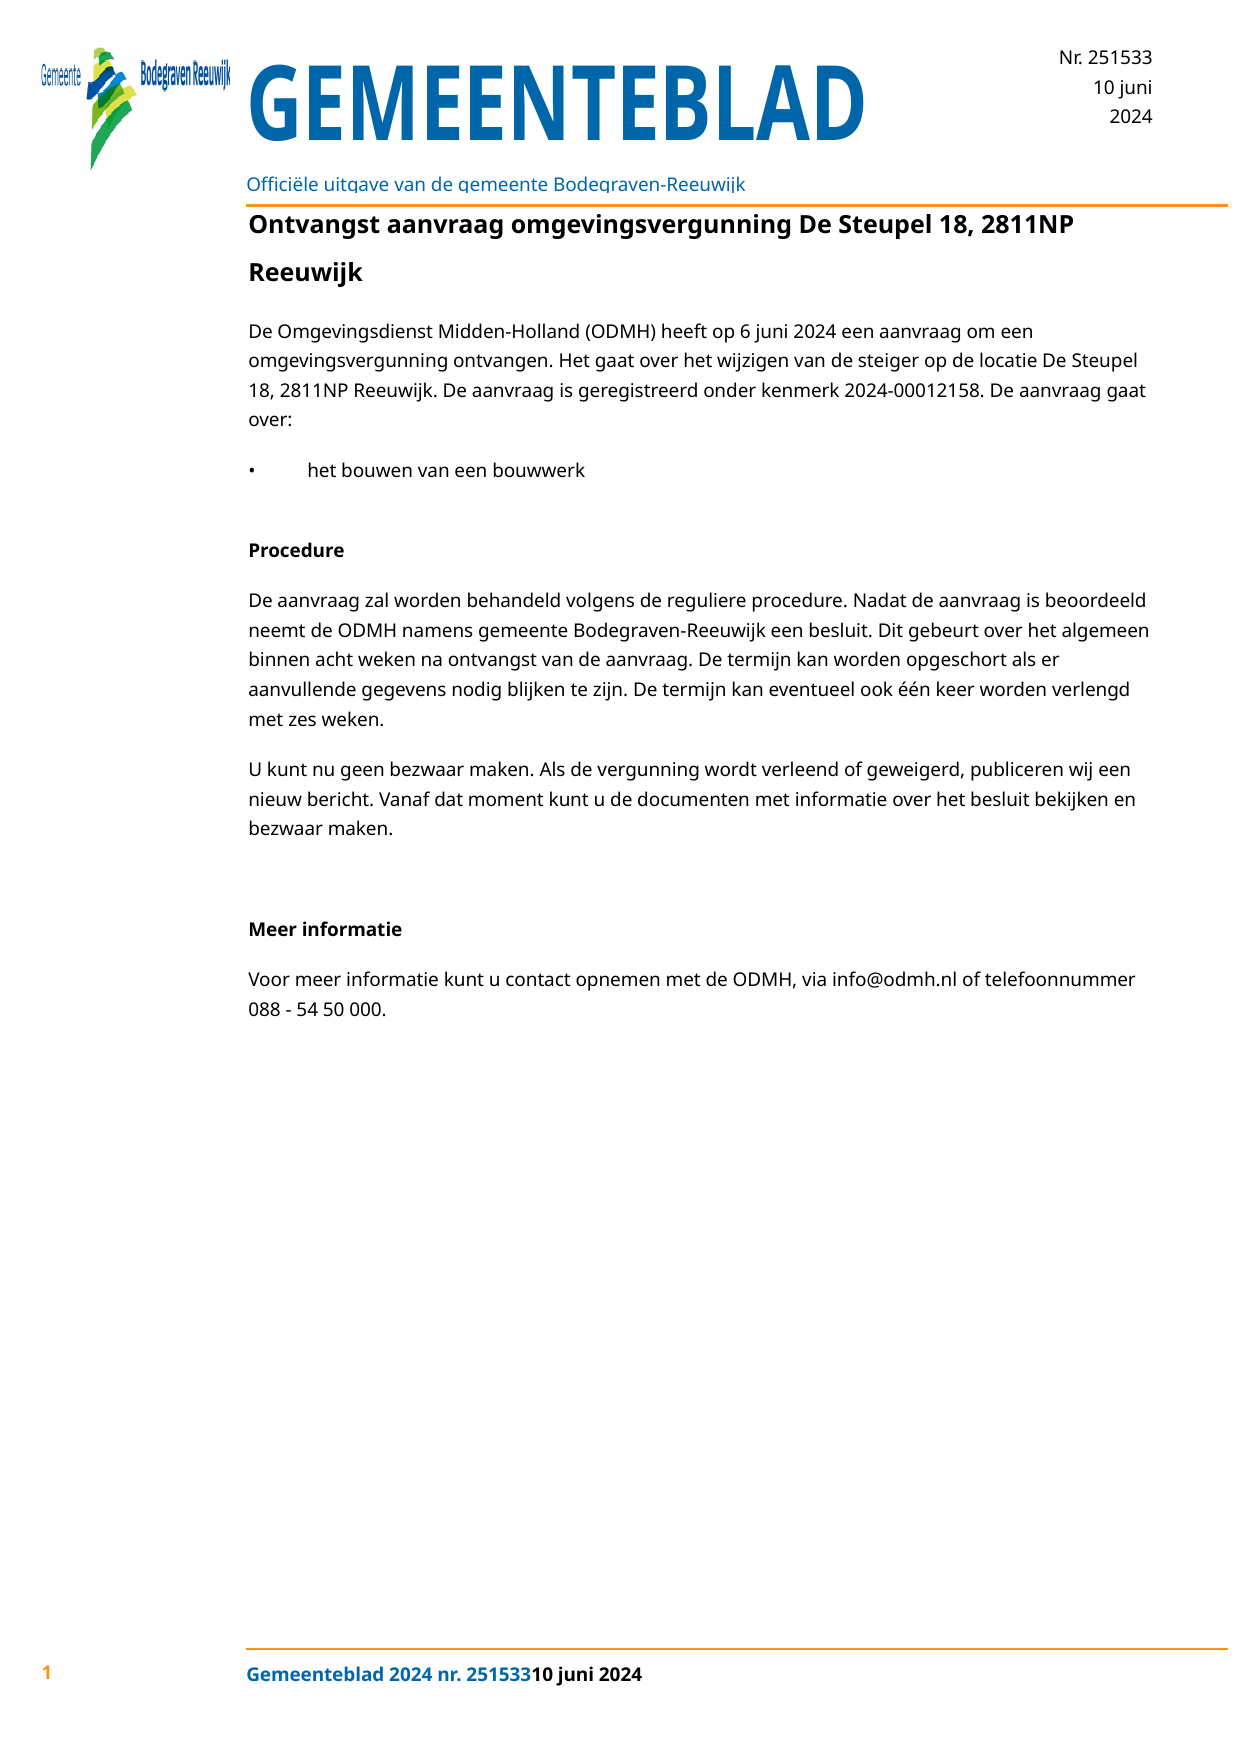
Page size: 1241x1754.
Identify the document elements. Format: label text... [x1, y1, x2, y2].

text Ontvangst aanvraag omgevingsvergunning De Steupel 18, 2811NP Reeuwijk [248, 207, 1152, 288]
text De aanvraag zal worden behandeld volgens de reguliere procedure. Nadat de aanvraag is beoordeeld neemt de ODMH namens gemeente Bodegraven-Reeuwijk een besluit. Dit gebeurt over het algemeen binnen acht weken na ontvangst van de aanvraag. De termijn kan worden opgeschort als er aanvullende gegevens nodig blijken te zijn. De termijn kan eventueel ook één keer worden verlengd met zes weken. [248, 587, 1152, 732]
text Voor meer informatie kunt u contact opnemen met de ODMH, via info@odmh.nl of telefoonnummer 088 - 54 50 000. [248, 967, 1152, 1022]
text De Omgevingsdienst Midden-Holland (ODMH) heeft op 6 juni 2024 een aanvraag om een omgevingsvergunning ontvangen. Het gaat over het wijzigen van de steiger op de locatie De Steupel 18, 2811NP Reeuwijk. De aanvraag is geregistreerd onder kenmerk 2024-00012158. De aanvraag gaat over: [248, 318, 1152, 432]
text Procedure [248, 537, 1152, 563]
list het bouwen van een bouwwerk [248, 457, 1152, 483]
text U kunt nu geen bezwaar maken. Als de vergunning wordt verleend of geweigerd, publiceren wij een nieuw bericht. Vanaf dat moment kunt u de documenten met informatie over het besluit bekijken en bezwaar maken. [248, 756, 1152, 841]
picture [41, 47, 231, 172]
text Meer informatie [248, 916, 1152, 942]
